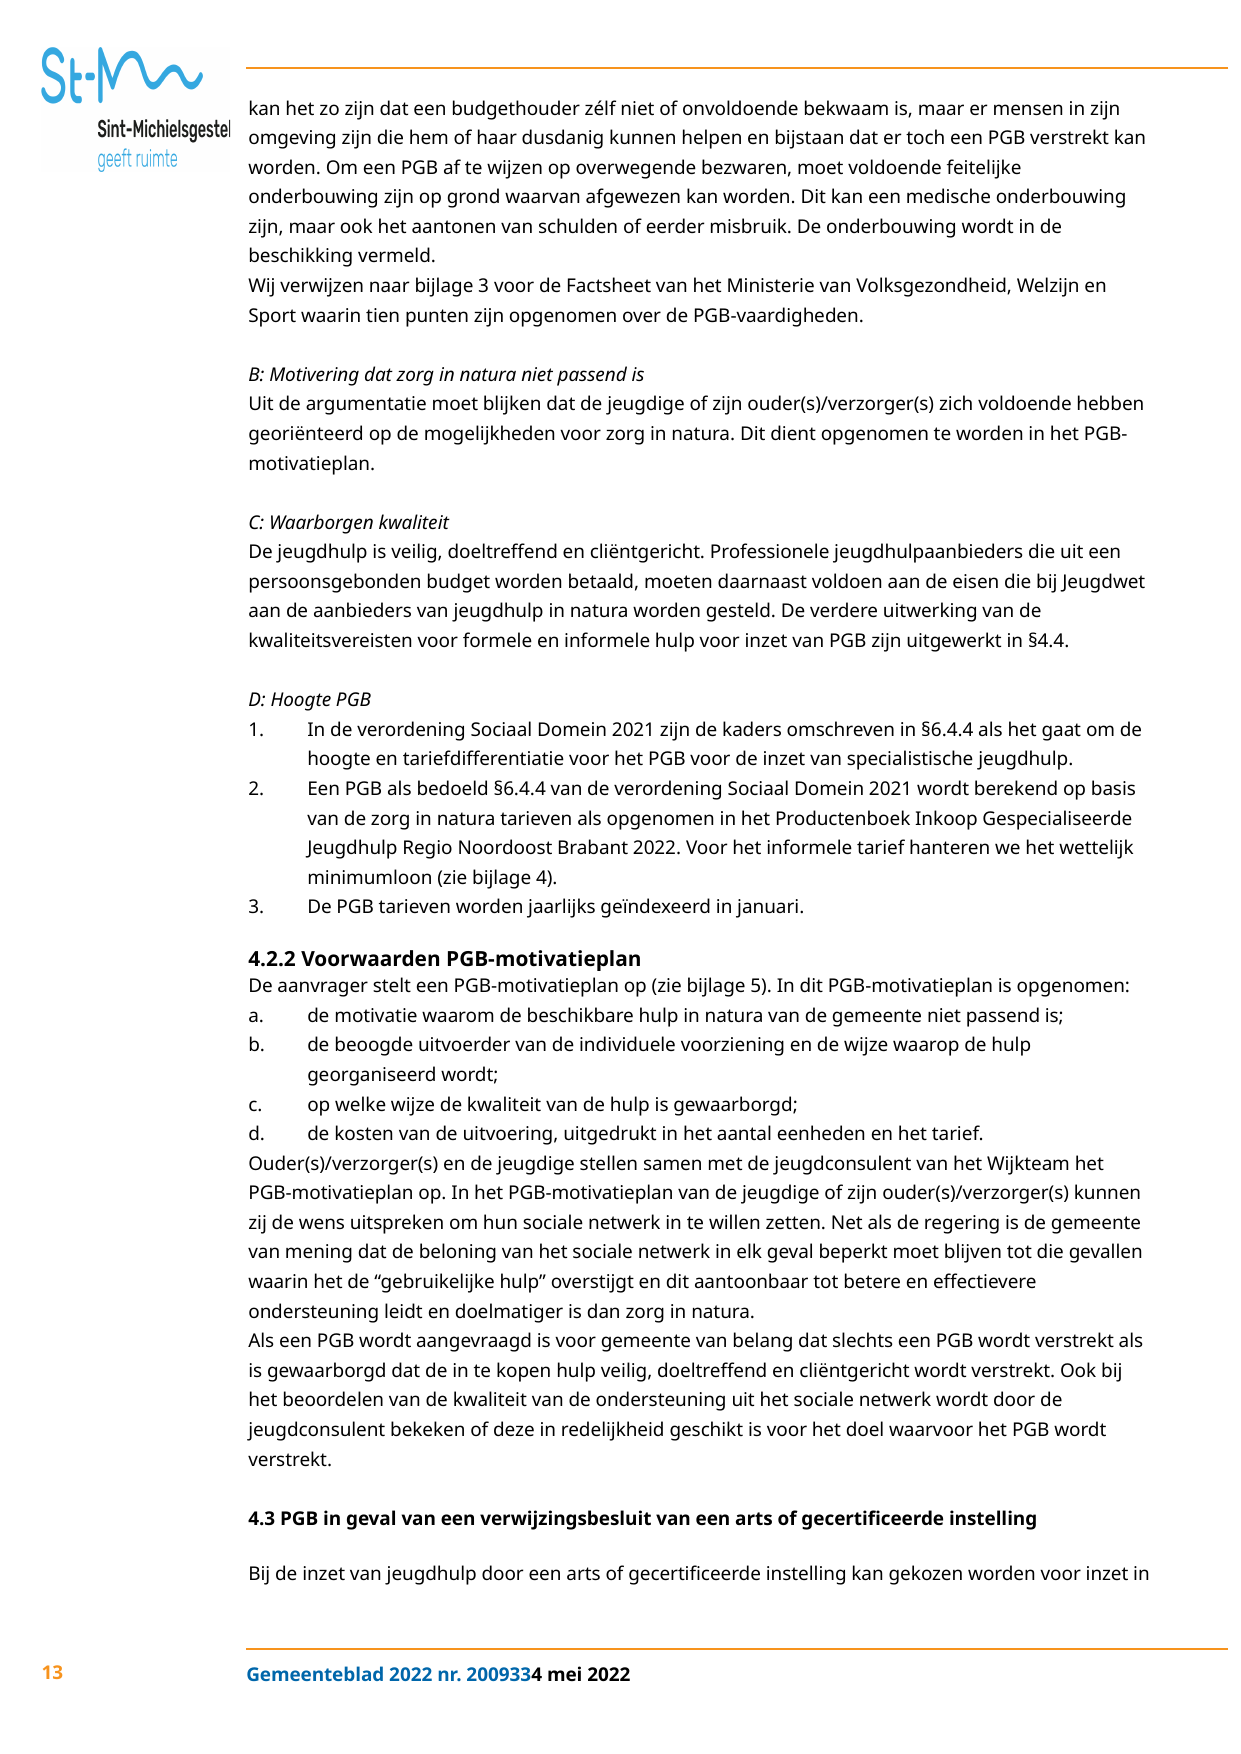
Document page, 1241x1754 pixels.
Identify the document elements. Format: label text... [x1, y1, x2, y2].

text D: Hoogte PGB [248, 686, 1152, 712]
list de kosten van de uitvoering, uitgedrukt in het aantal eenheden en het tarief. [248, 1120, 1152, 1146]
list Een PGB als bedoeld §6.4.4 van de verordening Sociaal Domein 2021 wordt berekend op basis van de zorg in natura tarieven als opgenomen in het Productenboek Inkoop Gespecialiseerde Jeugdhulp Regio Noordoost Brabant 2022. Voor het informele tarief hanteren we het wettelijk minimumloon (zie bijlage 4). [248, 775, 1152, 890]
list de motivatie waarom de beschikbare hulp in natura van de gemeente niet passend is; [248, 1002, 1152, 1028]
text Wij verwijzen naar bijlage 3 voor de Factsheet van het Ministerie van Volksgezondheid, Welzijn en Sport waarin tien punten zijn opgenomen over de PGB-vaardigheden. [248, 272, 1152, 328]
text B: Motivering dat zorg in natura niet passend is [248, 361, 1152, 387]
text Ouder(s)/verzorger(s) en de jeugdige stellen samen met de jeugdconsulent van het Wijkteam het PGB-motivatieplan op. In het PGB-motivatieplan van de jeugdige of zijn ouder(s)/verzorger(s) kunnen zij de wens uitspreken om hun sociale netwerk in te willen zetten. Net als de regering is de gemeente van mening dat de beloning van het sociale netwerk in elk geval beperkt moet blijven tot die gevallen waarin het de “gebruikelijke hulp” overstijgt en dit aantoonbaar tot betere en effectievere ondersteuning leidt en doelmatiger is dan zorg in natura. [248, 1150, 1152, 1323]
list In de verordening Sociaal Domein 2021 zijn de kaders omschreven in §6.4.4 als het gaat om de hoogte en tariefdifferentiatie voor het PGB voor de inzet van specialistische jeugdhulp. [248, 716, 1152, 771]
text 4.3 PGB in geval van een verwijzingsbesluit van een arts of gecertificeerde instelling [248, 1505, 1152, 1531]
text De aanvrager stelt een PGB-motivatieplan op (zie bijlage 5). In dit PGB-motivatieplan is opgenomen: [248, 972, 1152, 998]
text Als een PGB wordt aangevraagd is voor gemeente van belang dat slechts een PGB wordt verstrekt als is gewaarborgd dat de in te kopen hulp veilig, doeltreffend en cliëntgericht wordt verstrekt. Ook bij het beoordelen van de kwaliteit van de ondersteuning uit het sociale netwerk wordt door de jeugdconsulent bekeken of deze in redelijkheid geschikt is voor het doel waarvoor het PGB wordt verstrekt. [248, 1327, 1152, 1471]
list De PGB tarieven worden jaarlijks geïndexeerd in januari. [248, 893, 1152, 919]
text Uit de argumentatie moet blijken dat de jeugdige of zijn ouder(s)/verzorger(s) zich voldoende hebben georiënteerd op de mogelijkheden voor zorg in natura. Dit dient opgenomen te worden in het PGB-motivatieplan. [248, 391, 1152, 476]
picture [41, 47, 231, 172]
list de beoogde uitvoerder van de individuele voorziening en de wijze waarop de hulp georganiseerd wordt; [248, 1032, 1152, 1087]
text C: Waarborgen kwaliteit [248, 509, 1152, 535]
text kan het zo zijn dat een budgethouder zélf niet of onvoldoende bekwaam is, maar er mensen in zijn omgeving zijn die hem of haar dusdanig kunnen helpen en bijstaan dat er toch een PGB verstrekt kan worden. Om een PGB af te wijzen op overwegende bezwaren, moet voldoende feitelijke onderbouwing zijn op grond waarvan afgewezen kan worden. Dit kan een medische onderbouwing zijn, maar ook het aantonen van schulden of eerder misbruik. De onderbouwing wordt in de beschikking vermeld. [248, 95, 1152, 268]
text 4.2.2 Voorwaarden PGB-motivatieplan [248, 944, 1152, 972]
list op welke wijze de kwaliteit van de hulp is gewaarborgd; [248, 1091, 1152, 1116]
text Bij de inzet van jeugdhulp door een arts of gecertificeerde instelling kan gekozen worden voor inzet in [248, 1560, 1152, 1586]
text De jeugdhulp is veilig, doeltreffend en cliëntgericht. Professionele jeugdhulpaanbieders die uit een persoonsgebonden budget worden betaald, moeten daarnaast voldoen aan de eisen die bij Jeugdwet aan de aanbieders van jeugdhulp in natura worden gesteld. De verdere uitwerking van de kwaliteitsvereisten voor formele en informele hulp voor inzet van PGB zijn uitgewerkt in §4.4. [248, 538, 1152, 653]
